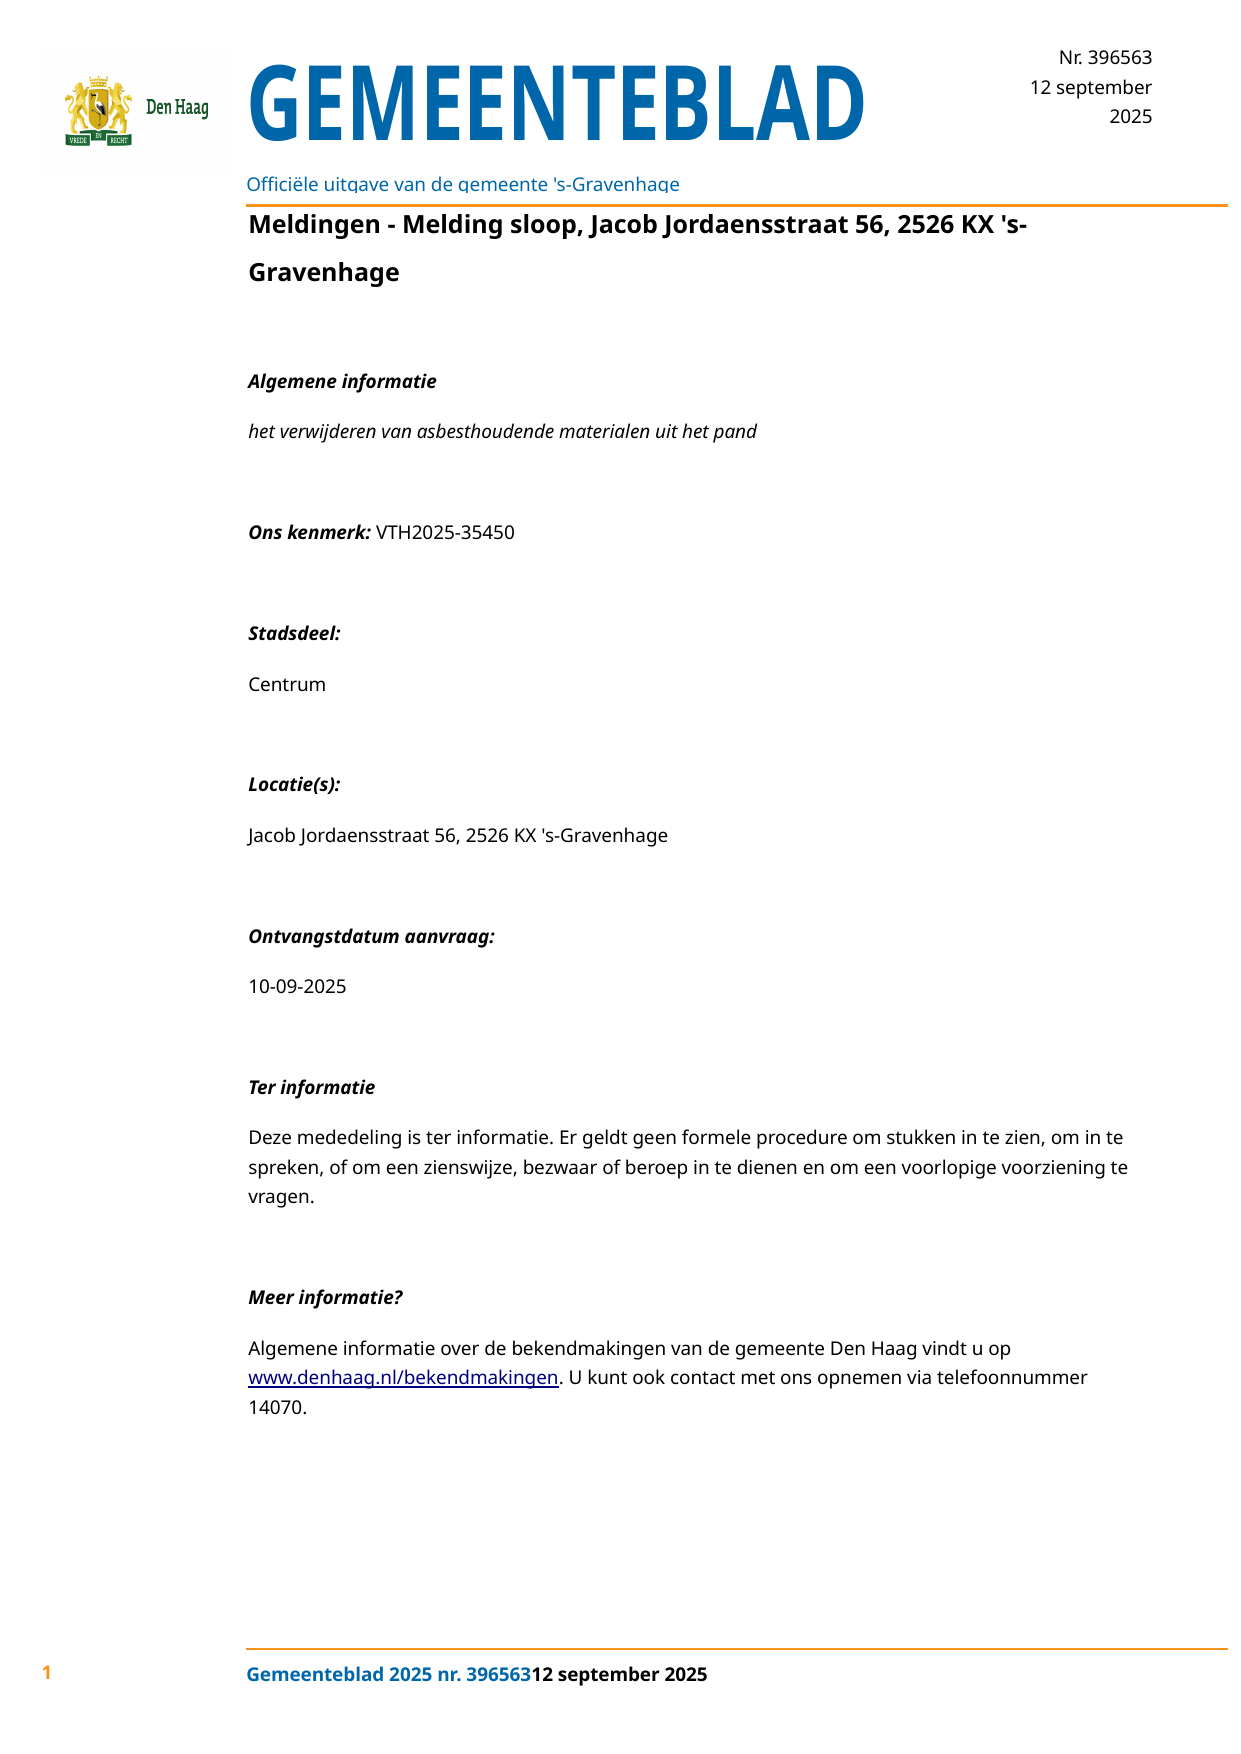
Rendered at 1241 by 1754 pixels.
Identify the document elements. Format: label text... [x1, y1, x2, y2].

text het verwijderen van asbesthoudende materialen uit het pand [248, 419, 1152, 444]
text Meer informatie? [248, 1284, 1152, 1310]
text Ontvangstdatum aanvraag: [248, 923, 1152, 949]
text Ter informatie [248, 1074, 1152, 1100]
text Locatie(s): [248, 772, 1152, 797]
picture [41, 47, 231, 172]
text Ons kenmerk: VTH2025-35450 [248, 519, 1152, 545]
text Jacob Jordaensstraat 56, 2526 KX 's-Gravenhage [248, 822, 1152, 848]
text Deze mededeling is ter informatie. Er geldt geen formele procedure om stukken in te zien, om in te spreken, of om een zienswijze, bezwaar of beroep in te dienen en om een voorlopige voorziening te vragen. [248, 1124, 1152, 1209]
text Meldingen - Melding sloop, Jacob Jordaensstraat 56, 2526 KX 's-Gravenhage [248, 207, 1152, 288]
text Centrum [248, 671, 1152, 697]
text Algemene informatie [248, 368, 1152, 394]
text 10-09-2025 [248, 973, 1152, 999]
text Stadsdeel: [248, 620, 1152, 646]
text Algemene informatie over de bekendmakingen van de gemeente Den Haag vindt u op www.denhaag.nl/bekendmakingen. U kunt ook contact met ons opnemen via telefoonnummer 14070. [248, 1335, 1152, 1420]
